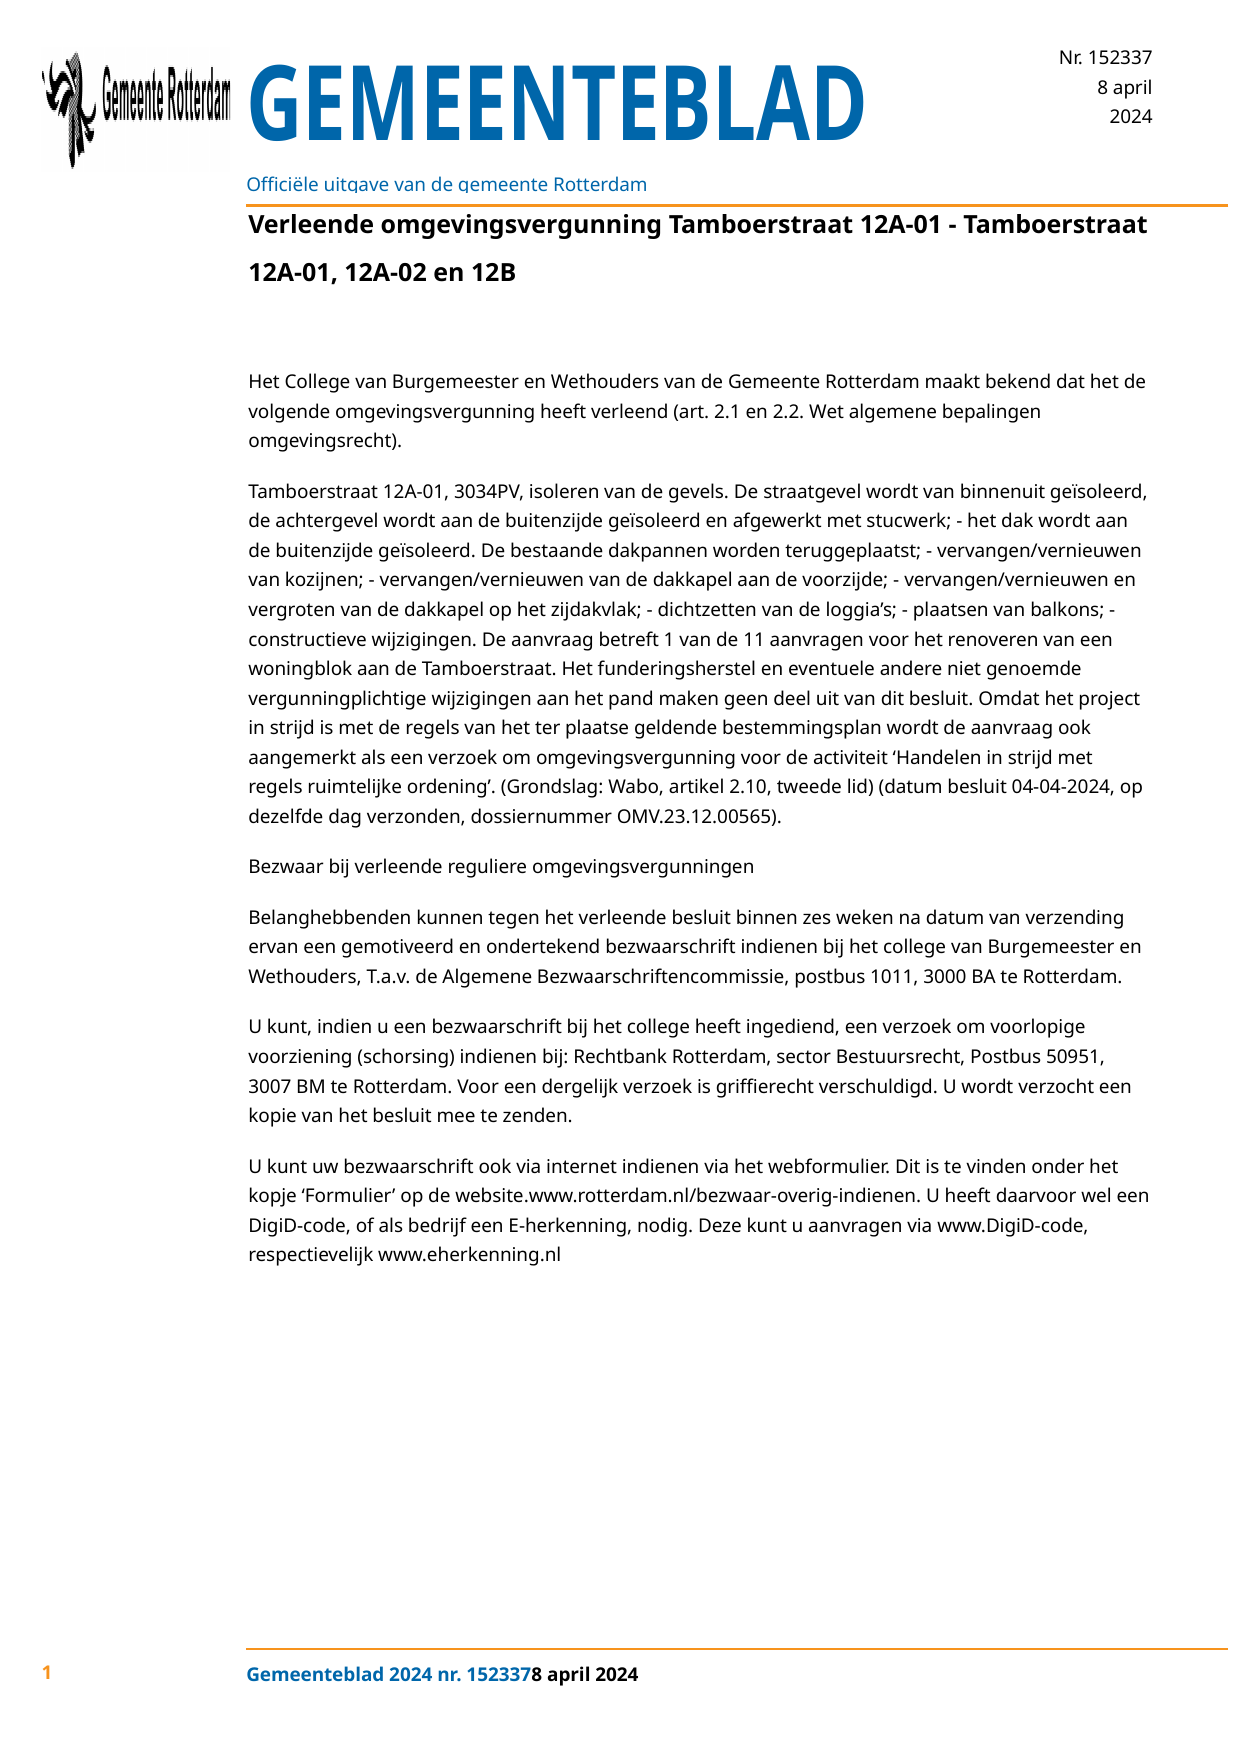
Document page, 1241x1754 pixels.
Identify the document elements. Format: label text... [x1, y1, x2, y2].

text Tamboerstraat 12A-01, 3034PV, isoleren van de gevels. De straatgevel wordt van binnenuit geïsoleerd, de achtergevel wordt aan de buitenzijde geïsoleerd en afgewerkt met stucwerk; - het dak wordt aan de buitenzijde geïsoleerd. De bestaande dakpannen worden teruggeplaatst; - vervangen/vernieuwen van kozijnen; - vervangen/vernieuwen van de dakkapel aan de voorzijde; - vervangen/vernieuwen en vergroten van de dakkapel op het zijdakvlak; - dichtzetten van de loggia’s; - plaatsen van balkons; - constructieve wijzigingen. De aanvraag betreft 1 van de 11 aanvragen voor het renoveren van een woningblok aan de Tamboerstraat. Het funderingsherstel en eventuele andere niet genoemde vergunningplichtige wijzigingen aan het pand maken geen deel uit van dit besluit. Omdat het project in strijd is met de regels van het ter plaatse geldende bestemmingsplan wordt de aanvraag ook aangemerkt als een verzoek om omgevingsvergunning voor de activiteit ‘Handelen in strijd met regels ruimtelijke ordening’. (Grondslag: Wabo, artikel 2.10, tweede lid) (datum besluit 04-04-2024, op dezelfde dag verzonden, dossiernummer OMV.23.12.00565). [248, 478, 1152, 829]
text U kunt, indien u een bezwaarschrift bij het college heeft ingediend, een verzoek om voorlopige voorziening (schorsing) indienen bij: Rechtbank Rotterdam, sector Bestuursrecht, Postbus 50951, 3007 BM te Rotterdam. Voor een dergelijk verzoek is griffierecht verschuldigd. U wordt verzocht een kopie van het besluit mee te zenden. [248, 1014, 1152, 1128]
text Het College van Burgemeester en Wethouders van de Gemeente Rotterdam maakt bekend dat het de volgende omgevingsvergunning heeft verleend (art. 2.1 en 2.2. Wet algemene bepalingen omgevingsrecht). [248, 368, 1152, 453]
picture [41, 47, 231, 172]
text U kunt uw bezwaarschrift ook via internet indienen via het webformulier. Dit is te vinden onder het kopje ‘Formulier’ op de website.www.rotterdam.nl/bezwaar-overig-indienen. U heeft daarvoor wel een DigiD-code, of als bedrijf een E-herkenning, nodig. Deze kunt u aanvragen via www.DigiD-code, respectievelijk www.eherkenning.nl [248, 1153, 1152, 1267]
text Bezwaar bij verleende reguliere omgevingsvergunningen [248, 854, 1152, 879]
text Belanghebbenden kunnen tegen het verleende besluit binnen zes weken na datum van verzending ervan een gemotiveerd en ondertekend bezwaarschrift indienen bij het college van Burgemeester en Wethouders, T.a.v. de Algemene Bezwaarschriftencommissie, postbus 1011, 3000 BA te Rotterdam. [248, 904, 1152, 989]
text Verleende omgevingsvergunning Tamboerstraat 12A-01 - Tamboerstraat 12A-01, 12A-02 en 12B [248, 207, 1152, 288]
